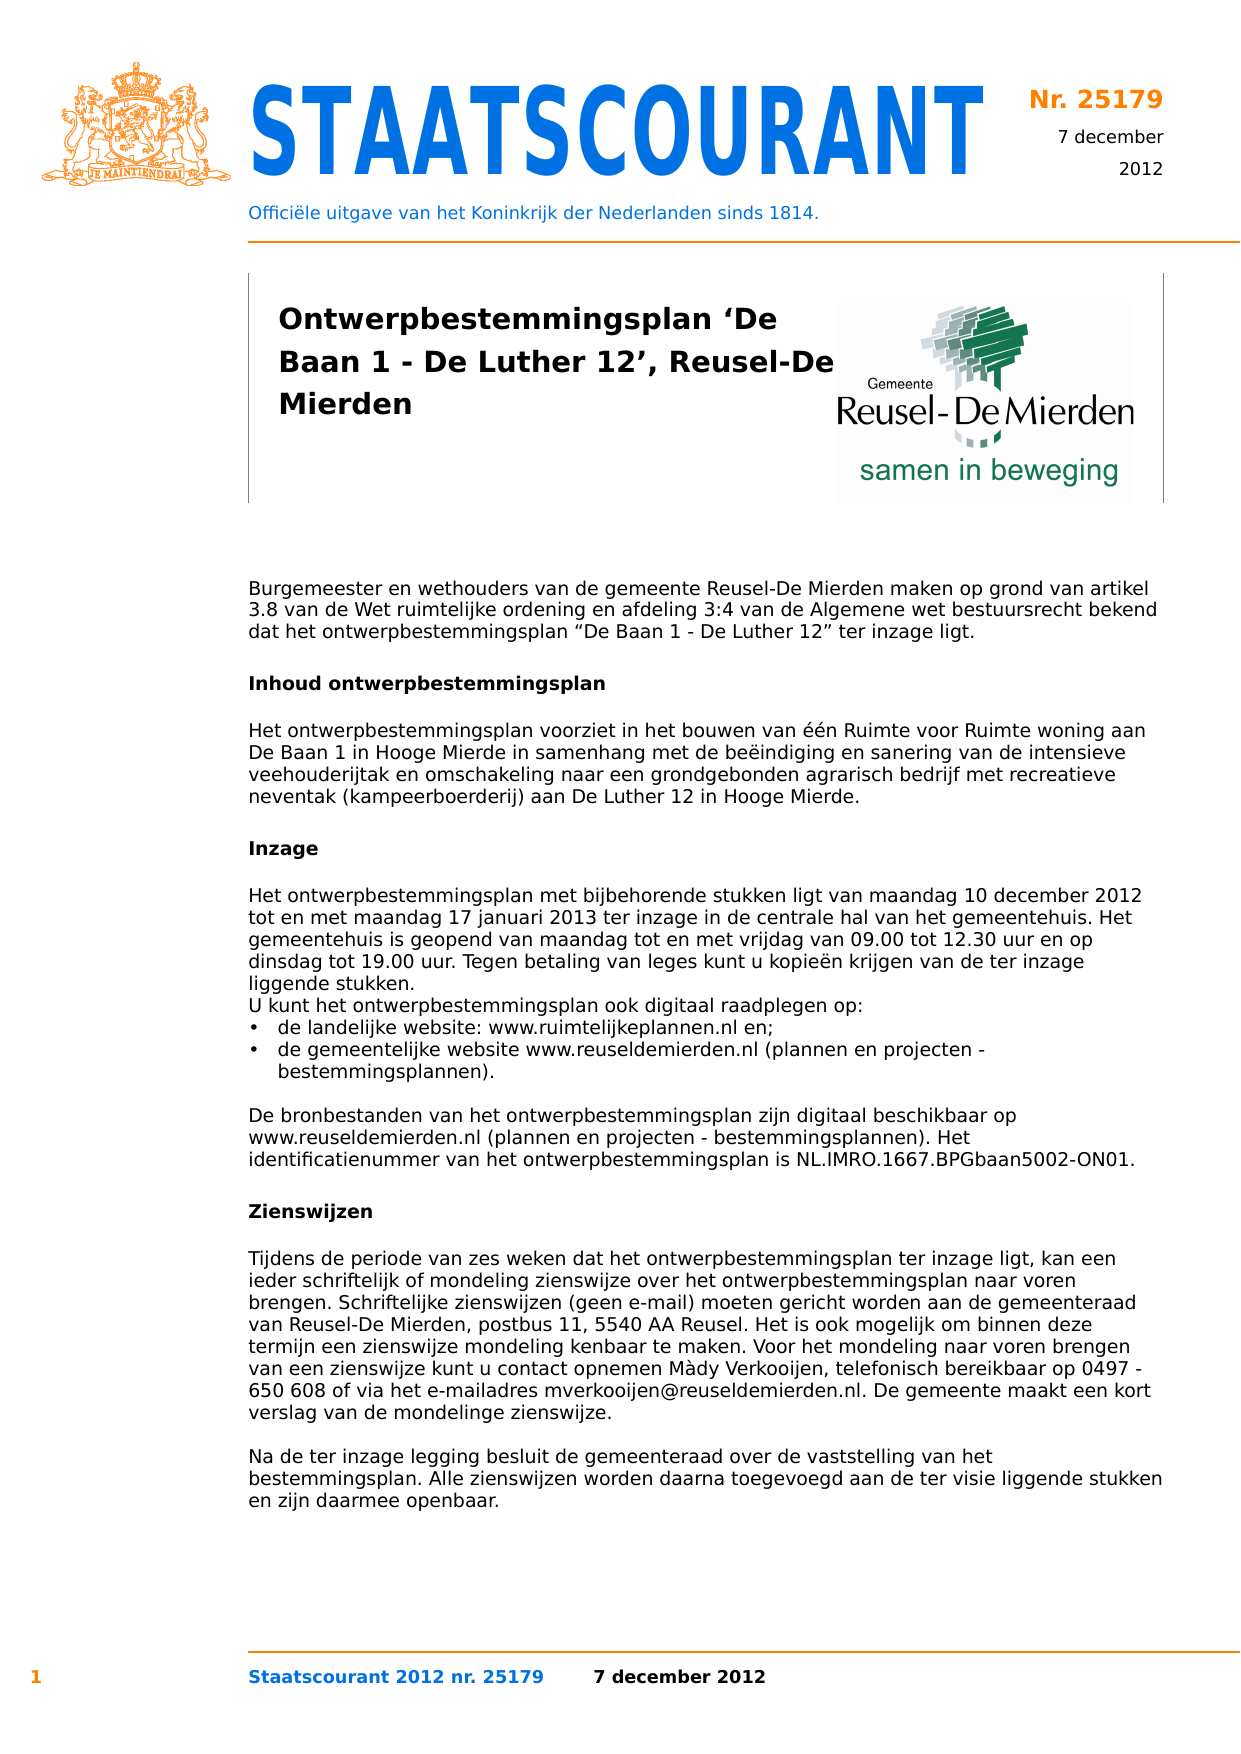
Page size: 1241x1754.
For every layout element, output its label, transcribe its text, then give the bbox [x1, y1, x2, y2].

text Het ontwerpbestemmingsplan voorziet in het bouwen van één Ruimte voor Ruimte woning aan De Baan 1 in Hooge Mierde in samenhang met de beëindiging en sanering van de intensieve veehouderijtak en omschakeling naar een grondgebonden agrarisch bedrijf met recreatieve neventak (kampeerboerderij) aan De Luther 12 in Hooge Mierde. [248, 720, 1163, 808]
table_cell 2012 [998, 153, 1240, 203]
text Tijdens de periode van zes weken dat het ontwerpbestemmingsplan ter inzage ligt, kan een ieder schriftelijk of mondeling zienswijze over het ontwerpbestemmingsplan naar voren brengen. Schriftelijke zienswijzen (geen e-mail) moeten gericht worden aan de gemeenteraad van Reusel-De Mierden, postbus 11, 5540 AA Reusel. Het is ook mogelijk om binnen deze termijn een zienswijze mondeling kenbaar te maken. Voor het mondeling naar voren brengen van een zienswijze kunt u contact opnemen Màdy Verkooijen, telefonisch bereikbaar op 0497 - 650 608 of via het e-mailadres mverkooijen@reuseldemierden.nl. De gemeente maakt een kort verslag van de mondelinge zienswijze. [248, 1248, 1163, 1424]
subtitle Zienswijzen [248, 1201, 1163, 1223]
subtitle Inhoud ontwerpbestemmingsplan [248, 673, 1163, 695]
subtitle Ontwerpbestemmingsplan ‘De Baan 1 - De Luther 12’, Reusel-De Mierden [249, 273, 1163, 503]
text U kunt het ontwerpbestemmingsplan ook digitaal raadplegen op: [248, 995, 1163, 1017]
subtitle Inzage [248, 838, 1163, 860]
table_header STAATSCOURANT [248, 62, 998, 203]
table_header Nr. 25179 [998, 62, 1240, 121]
picture [41, 62, 231, 186]
text • de landelijke website: www.ruimtelijkeplannen.nl en; [248, 1017, 1163, 1039]
text Het ontwerpbestemmingsplan met bijbehorende stukken ligt van maandag 10 december 2012 tot en met maandag 17 januari 2013 ter inzage in de centrale hal van het gemeentehuis. Het gemeentehuis is geopend van maandag tot en met vrijdag van 09.00 tot 12.30 uur en op dinsdag tot 19.00 uur. Tegen betaling van leges kunt u kopieën krijgen van de ter inzage liggende stukken. [248, 885, 1163, 995]
text • de gemeentelijke website www.reuseldemierden.nl (plannen en projecten - bestemmingsplannen). [248, 1039, 1163, 1083]
table_cell 7 december [998, 121, 1240, 153]
text Burgemeester en wethouders van de gemeente Reusel-De Mierden maken op grond van artikel 3.8 van de Wet ruimtelijke ordening en afdeling 3:4 van de Algemene wet bestuursrecht bekend dat het ontwerpbestemmingsplan “De Baan 1 - De Luther 12” ter inzage ligt. [248, 577, 1163, 643]
picture [838, 302, 1134, 504]
table_header [25, 62, 248, 241]
table_cell Officiële uitgave van het Koninkrijk der Nederlanden sinds 1814. [248, 203, 1240, 241]
text Na de ter inzage legging besluit de gemeenteraad over de vaststelling van het bestemmingsplan. Alle zienswijzen worden daarna toegevoegd aan de ter visie liggende stukken en zijn daarmee openbaar. [248, 1446, 1163, 1511]
text De bronbestanden van het ontwerpbestemmingsplan zijn digitaal beschikbaar op www.reuseldemierden.nl (plannen en projecten - bestemmingsplannen). Het identificatienummer van het ontwerpbestemmingsplan is NL.IMRO.1667.BPGbaan5002-ON01. [248, 1105, 1163, 1171]
